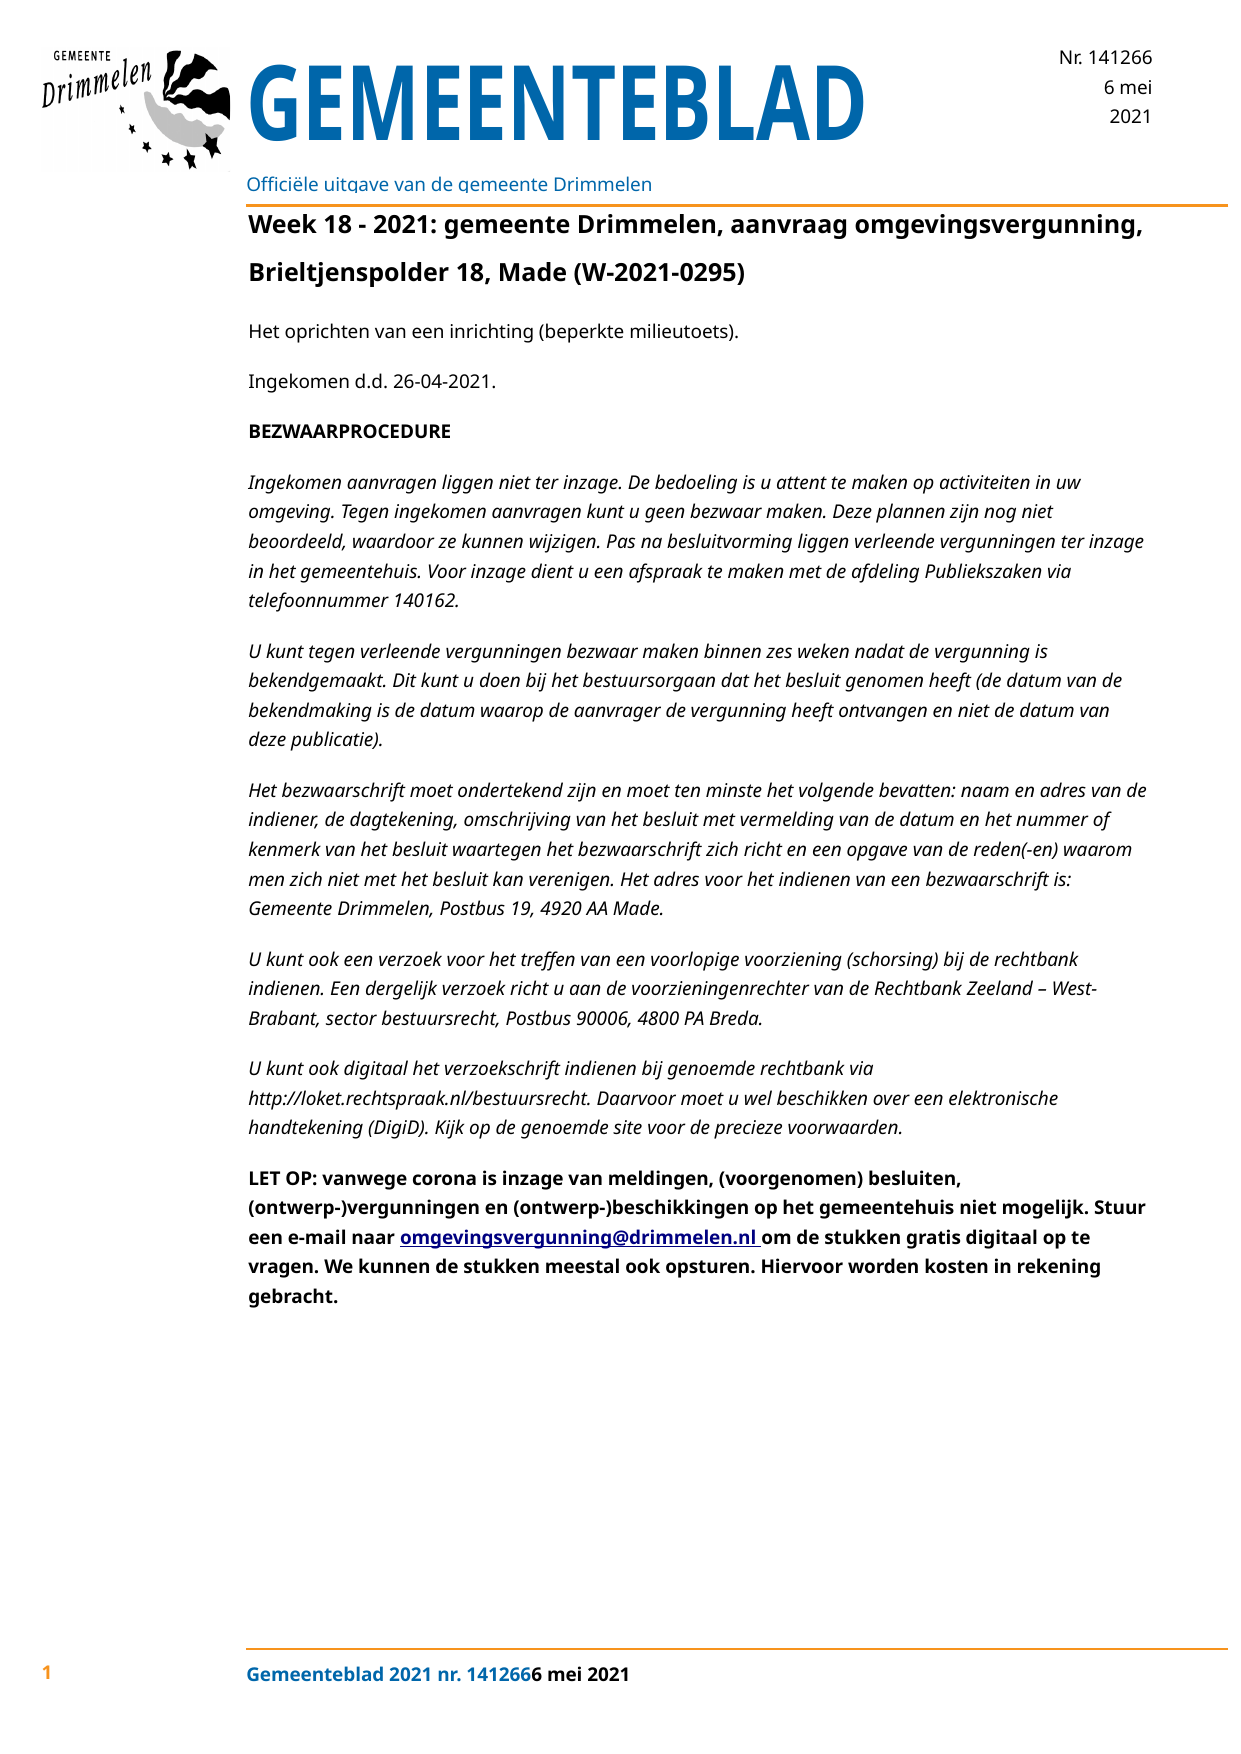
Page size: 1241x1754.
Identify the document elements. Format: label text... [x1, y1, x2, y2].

text Week 18 - 2021: gemeente Drimmelen, aanvraag omgevingsvergunning, Brieltjenspolder 18, Made (W-2021-0295) [248, 207, 1152, 288]
text Het oprichten van een inrichting (beperkte milieutoets). [248, 318, 1152, 344]
text Het bezwaarschrift moet ondertekend zijn en moet ten minste het volgende bevatten: naam en adres van de indiener, de dagtekening, omschrijving van het besluit met vermelding van de datum en het nummer of kenmerk van het besluit waartegen het bezwaarschrift zich richt en een opgave van de reden(-en) waarom men zich niet met het besluit kan verenigen. Het adres voor het indienen van een bezwaarschrift is: Gemeente Drimmelen, Postbus 19, 4920 AA Made. [248, 777, 1152, 921]
text U kunt tegen verleende vergunningen bezwaar maken binnen zes weken nadat de vergunning is bekendgemaakt. Dit kunt u doen bij het bestuursorgaan dat het besluit genomen heeft (de datum van de bekendmaking is de datum waarop de aanvrager de vergunning heeft ontvangen en niet de datum van deze publicatie). [248, 638, 1152, 752]
text U kunt ook digitaal het verzoekschrift indienen bij genoemde rechtbank via http://loket.rechtspraak.nl/bestuursrecht. Daarvoor moet u wel beschikken over een elektronische handtekening (DigiD). Kijk op de genoemde site voor de precieze voorwaarden. [248, 1055, 1152, 1140]
text Ingekomen aanvragen liggen niet ter inzage. De bedoeling is u attent te maken op activiteiten in uw omgeving. Tegen ingekomen aanvragen kunt u geen bezwaar maken. Deze plannen zijn nog niet beoordeeld, waardoor ze kunnen wijzigen. Pas na besluitvorming liggen verleende vergunningen ter inzage in het gemeentehuis. Voor inzage dient u een afspraak te maken met de afdeling Publiekszaken via telefoonnummer 140162. [248, 469, 1152, 613]
text BEZWAARPROCEDURE [248, 419, 1152, 444]
text U kunt ook een verzoek voor het treffen van een voorlopige voorziening (schorsing) bij de rechtbank indienen. Een dergelijk verzoek richt u aan de voorzieningenrechter van de Rechtbank Zeeland – West-Brabant, sector bestuursrecht, Postbus 90006, 4800 PA Breda. [248, 946, 1152, 1031]
text Ingekomen d.d. 26-04-2021. [248, 368, 1152, 394]
text LET OP: vanwege corona is inzage van meldingen, (voorgenomen) besluiten, (ontwerp-)vergunningen en (ontwerp-)beschikkingen op het gemeentehuis niet mogelijk. Stuur een e-mail naar omgevingsvergunning@drimmelen.nl om de stukken gratis digitaal op te vragen. We kunnen de stukken meestal ook opsturen. Hiervoor worden kosten in rekening gebracht. [248, 1165, 1152, 1309]
picture [41, 47, 231, 172]
